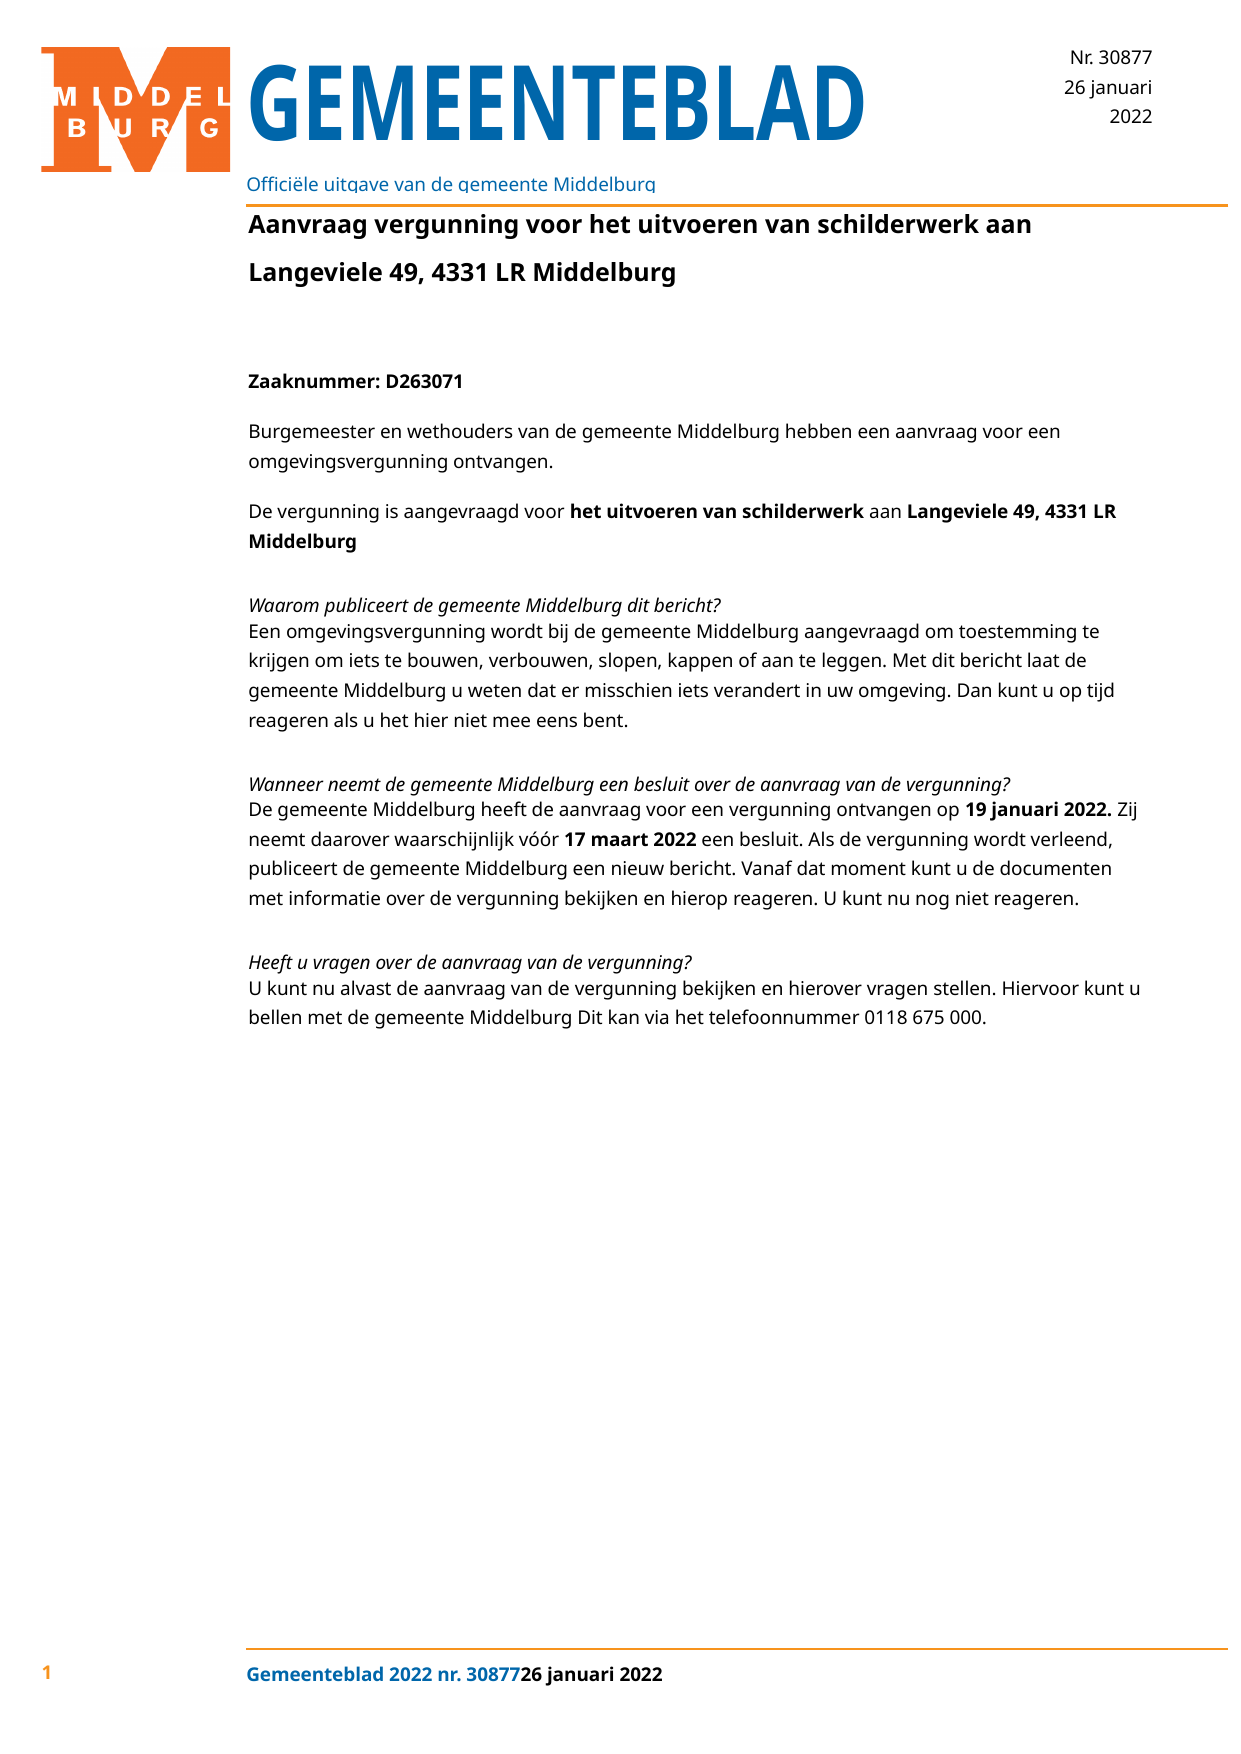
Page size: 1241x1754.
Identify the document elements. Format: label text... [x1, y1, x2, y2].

text Waarom publiceert de gemeente Middelburg dit bericht? [248, 592, 1152, 618]
text De gemeente Middelburg heeft de aanvraag voor een vergunning ontvangen op 19 januari 2022. Zij neemt daarover waarschijnlijk vóór 17 maart 2022 een besluit. Als de vergunning wordt verleend, publiceert de gemeente Middelburg een nieuw bericht. Vanaf dat moment kunt u de documenten met informatie over de vergunning bekijken en hierop reageren. U kunt nu nog niet reageren. [248, 796, 1152, 911]
text U kunt nu alvast de aanvraag van de vergunning bekijken en hierover vragen stellen. Hiervoor kunt u bellen met de gemeente Middelburg Dit kan via het telefoonnummer 0118 675 000. [248, 975, 1152, 1030]
text Aanvraag vergunning voor het uitvoeren van schilderwerk aan Langeviele 49, 4331 LR Middelburg [248, 207, 1152, 288]
text Heeft u vragen over de aanvraag van de vergunning? [248, 949, 1152, 975]
text Wanneer neemt de gemeente Middelburg een besluit over de aanvraag van de vergunning? [248, 771, 1152, 796]
picture [41, 47, 231, 172]
text De vergunning is aangevraagd voor het uitvoeren van schilderwerk aan Langeviele 49, 4331 LR Middelburg [248, 499, 1152, 554]
text Zaaknummer: D263071 [248, 368, 1152, 394]
text Burgemeester en wethouders van de gemeente Middelburg hebben een aanvraag voor een omgevingsvergunning ontvangen. [248, 419, 1152, 474]
text Een omgevingsvergunning wordt bij de gemeente Middelburg aangevraagd om toestemming te krijgen om iets te bouwen, verbouwen, slopen, kappen of aan te leggen. Met dit bericht laat de gemeente Middelburg u weten dat er misschien iets verandert in uw omgeving. Dan kunt u op tijd reageren als u het hier niet mee eens bent. [248, 618, 1152, 732]
